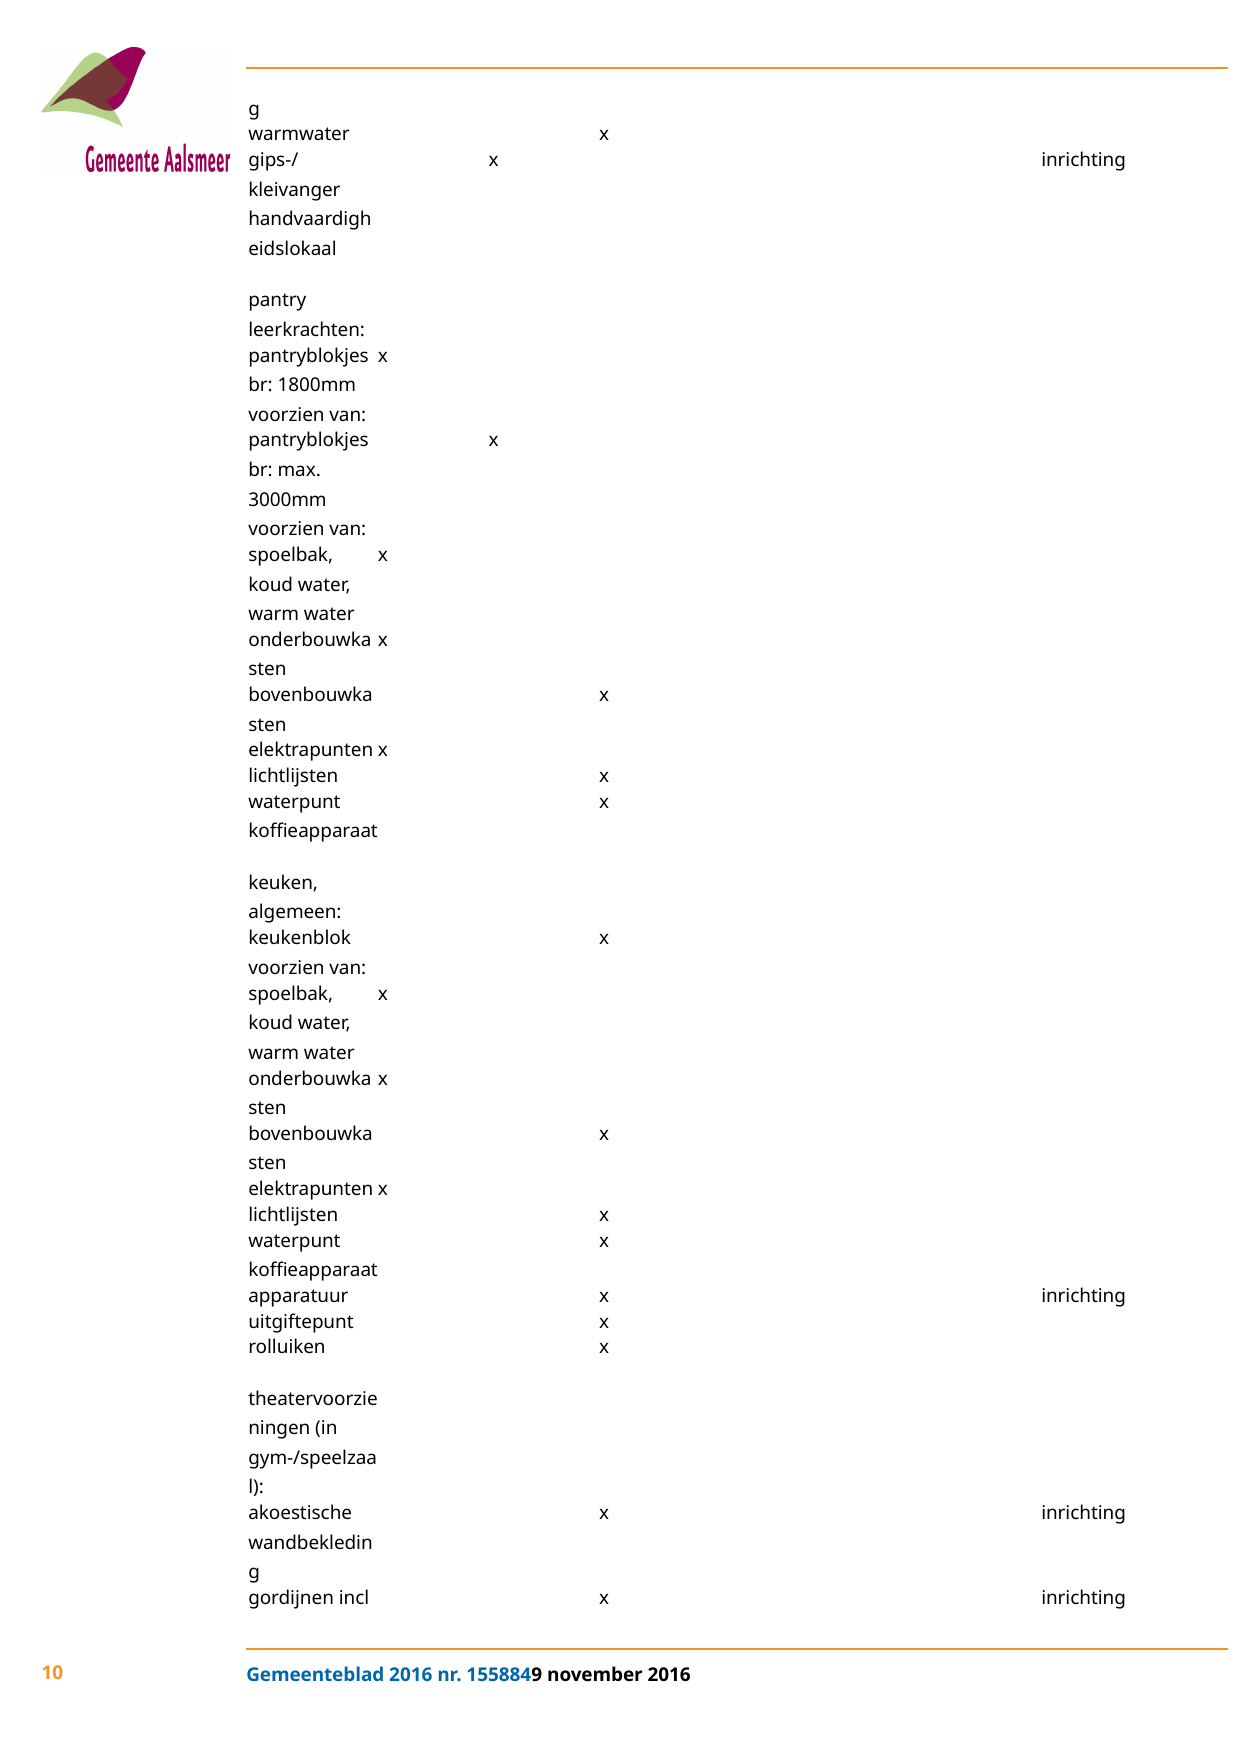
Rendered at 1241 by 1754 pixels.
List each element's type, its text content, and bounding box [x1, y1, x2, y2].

table_cell [709, 1120, 820, 1175]
table_cell x [599, 788, 709, 843]
table_cell [930, 681, 1041, 737]
table_cell [820, 925, 930, 980]
table_cell [709, 1282, 820, 1308]
table_cell [820, 261, 930, 286]
table_cell [1041, 788, 1152, 843]
table_cell x [378, 541, 488, 626]
table_cell [488, 844, 599, 869]
table_cell [248, 1359, 378, 1385]
table_cell waterpunt koffieapparaat [248, 788, 378, 843]
table_cell x [378, 626, 488, 681]
table_cell x [599, 925, 709, 980]
table_cell inrichting [1041, 1584, 1152, 1610]
table_cell [820, 427, 930, 541]
table_cell [1041, 1334, 1152, 1359]
table_cell x [599, 1201, 709, 1227]
table_cell [1041, 121, 1152, 146]
table_cell [709, 261, 820, 286]
table_cell [709, 1308, 820, 1333]
table_cell [820, 121, 930, 146]
table_cell [930, 980, 1041, 1065]
table_cell [488, 121, 599, 146]
table_cell pantry leerkrachten: [248, 286, 378, 342]
table_cell [820, 869, 930, 924]
table_cell [930, 1308, 1041, 1333]
table_cell gips-/kleivanger handvaardigheidslokaal [248, 146, 378, 261]
table_cell [1041, 980, 1152, 1065]
table_cell [1041, 869, 1152, 924]
table_cell [709, 1201, 820, 1227]
table_cell [1041, 286, 1152, 342]
table_cell pantryblokjes br: 1800mm voorzien van: [248, 342, 378, 427]
table_cell [709, 737, 820, 762]
table_cell [930, 737, 1041, 762]
table_cell [1041, 261, 1152, 286]
table_cell [709, 1500, 820, 1584]
table_cell [599, 844, 709, 869]
table_cell [930, 286, 1041, 342]
table_cell [1041, 1359, 1152, 1385]
table_cell [378, 286, 488, 342]
table_cell [820, 626, 930, 681]
table_cell [1041, 681, 1152, 737]
table_cell [820, 737, 930, 762]
table_cell [488, 763, 599, 788]
table_cell [820, 1065, 930, 1120]
table_cell [599, 95, 709, 121]
table_cell [599, 146, 709, 261]
table_cell x [599, 1282, 709, 1308]
table_cell spoelbak, koud water, warm water [248, 541, 378, 626]
table_cell [378, 1584, 488, 1610]
table_cell [709, 286, 820, 342]
table_cell [378, 788, 488, 843]
table_cell [378, 763, 488, 788]
table_cell [378, 95, 488, 121]
table_cell inrichting [1041, 1282, 1152, 1308]
table_cell x [599, 1227, 709, 1282]
table_cell [378, 844, 488, 869]
table_cell [709, 980, 820, 1065]
table_cell inrichting [1041, 1500, 1152, 1584]
table_cell [709, 1227, 820, 1282]
table_cell [820, 763, 930, 788]
table_cell [378, 146, 488, 261]
table_cell [930, 121, 1041, 146]
table_cell x [599, 1334, 709, 1359]
table_cell [488, 1065, 599, 1120]
table_cell [709, 681, 820, 737]
table_cell bovenbouwkasten [248, 1120, 378, 1175]
table_cell [1041, 1385, 1152, 1499]
table_cell [488, 541, 599, 626]
table_cell [709, 925, 820, 980]
table_cell [709, 1385, 820, 1499]
table_cell [820, 1385, 930, 1499]
table_cell [599, 980, 709, 1065]
table_cell [1041, 1308, 1152, 1333]
table_cell [378, 1227, 488, 1282]
table_cell [378, 1282, 488, 1308]
table_cell [930, 869, 1041, 924]
table_cell [820, 1334, 930, 1359]
table_cell [930, 925, 1041, 980]
table_cell [820, 95, 930, 121]
table_cell [488, 342, 599, 427]
table_cell x [378, 1175, 488, 1201]
table_cell [1041, 427, 1152, 541]
table_cell [820, 342, 930, 427]
table_cell akoestische wandbekleding [248, 1500, 378, 1584]
table_cell [930, 1227, 1041, 1282]
table_cell [1041, 95, 1152, 121]
table_cell [820, 1308, 930, 1333]
table_cell [488, 925, 599, 980]
table_cell [709, 541, 820, 626]
table_cell [599, 342, 709, 427]
table_cell x [599, 763, 709, 788]
table_cell [709, 1359, 820, 1385]
table_cell elektrapunten [248, 737, 378, 762]
table_cell [378, 427, 488, 541]
table_cell [709, 1334, 820, 1359]
table_cell [378, 1120, 488, 1175]
table_cell [1041, 1065, 1152, 1120]
table_cell [709, 95, 820, 121]
table_cell onderbouwkasten [248, 1065, 378, 1120]
table_cell keukenblok voorzien van: [248, 925, 378, 980]
table_cell pantryblokjes br: max. 3000mm voorzien van: [248, 427, 378, 541]
table_cell [488, 1201, 599, 1227]
table_cell [599, 541, 709, 626]
table_cell [599, 427, 709, 541]
table_cell [248, 844, 378, 869]
table_cell [820, 1201, 930, 1227]
table_cell [709, 763, 820, 788]
table_cell [930, 1120, 1041, 1175]
table_cell [488, 681, 599, 737]
table_cell [709, 1065, 820, 1120]
table_cell [248, 261, 378, 286]
table_cell [378, 1385, 488, 1499]
table_cell [599, 1359, 709, 1385]
table_cell [1041, 737, 1152, 762]
table_cell x [599, 1500, 709, 1584]
table_cell [488, 95, 599, 121]
table_cell spoelbak, koud water, warm water [248, 980, 378, 1065]
table_cell [709, 869, 820, 924]
table_cell [378, 1359, 488, 1385]
table_cell x [599, 1120, 709, 1175]
table_cell [820, 1584, 930, 1610]
table_cell x [378, 342, 488, 427]
table_cell [599, 286, 709, 342]
table_cell g [248, 95, 378, 121]
table_cell [488, 286, 599, 342]
table_cell [488, 1175, 599, 1201]
table_cell [709, 788, 820, 843]
table_cell x [378, 980, 488, 1065]
table_cell [820, 1359, 930, 1385]
picture [41, 47, 231, 172]
table_cell x [599, 681, 709, 737]
table_cell [1041, 763, 1152, 788]
table_cell [378, 925, 488, 980]
table_cell [820, 1500, 930, 1584]
table_cell lichtlijsten [248, 1201, 378, 1227]
table_cell [378, 1201, 488, 1227]
table_cell [709, 1584, 820, 1610]
table_cell [820, 1120, 930, 1175]
table_cell x [599, 1308, 709, 1333]
table_cell [488, 1500, 599, 1584]
table_cell bovenbouwkasten [248, 681, 378, 737]
table_cell [930, 95, 1041, 121]
table_cell inrichting [1041, 146, 1152, 261]
table_cell rolluiken [248, 1334, 378, 1359]
table_cell [709, 427, 820, 541]
table_cell lichtlijsten [248, 763, 378, 788]
table_cell [820, 1175, 930, 1201]
table_cell [488, 1282, 599, 1308]
table_cell [599, 261, 709, 286]
table_cell x [378, 1065, 488, 1120]
table_cell [930, 146, 1041, 261]
table_cell apparatuur [248, 1282, 378, 1308]
table_cell waterpunt koffieapparaat [248, 1227, 378, 1282]
table_cell [599, 1385, 709, 1499]
table_cell [488, 1120, 599, 1175]
table_cell [378, 261, 488, 286]
table_cell x [378, 737, 488, 762]
table_cell [378, 869, 488, 924]
table_cell [820, 681, 930, 737]
table_cell elektrapunten [248, 1175, 378, 1201]
table_cell [930, 1500, 1041, 1584]
table_cell x [488, 427, 599, 541]
table_cell [1041, 925, 1152, 980]
table_cell [930, 1201, 1041, 1227]
table_cell [930, 261, 1041, 286]
table_cell [488, 1584, 599, 1610]
table_cell [1041, 626, 1152, 681]
table_cell [378, 1308, 488, 1333]
table_cell [709, 626, 820, 681]
table_cell [378, 1500, 488, 1584]
table_cell [488, 737, 599, 762]
table_cell [930, 1359, 1041, 1385]
table_cell [930, 1385, 1041, 1499]
table_cell [930, 626, 1041, 681]
table_cell [820, 788, 930, 843]
table_cell [820, 146, 930, 261]
table_cell [930, 788, 1041, 843]
table_cell [599, 869, 709, 924]
table_cell [488, 980, 599, 1065]
table_cell x [599, 121, 709, 146]
table_cell [488, 1385, 599, 1499]
table_cell [488, 1359, 599, 1385]
table_cell [709, 1175, 820, 1201]
table_cell onderbouwkasten [248, 626, 378, 681]
table_cell [488, 626, 599, 681]
table_cell [1041, 1227, 1152, 1282]
table_cell [820, 980, 930, 1065]
table_cell theatervoorzieningen (in gym-/speelzaal): [248, 1385, 378, 1499]
table_cell [488, 1227, 599, 1282]
table_cell [599, 1065, 709, 1120]
table_cell [930, 1065, 1041, 1120]
table_cell [930, 763, 1041, 788]
table_cell [930, 1334, 1041, 1359]
table_cell [488, 1334, 599, 1359]
table_cell [930, 427, 1041, 541]
table_cell x [599, 1584, 709, 1610]
table_cell [709, 121, 820, 146]
table_cell [930, 541, 1041, 626]
table_cell [599, 1175, 709, 1201]
table_cell [820, 1227, 930, 1282]
table_cell [709, 844, 820, 869]
table_cell [820, 541, 930, 626]
table_cell [930, 1282, 1041, 1308]
table_cell [378, 681, 488, 737]
table_cell [930, 844, 1041, 869]
table_cell uitgiftepunt [248, 1308, 378, 1333]
table_cell [709, 342, 820, 427]
table_cell x [488, 146, 599, 261]
table_cell [820, 1282, 930, 1308]
table_cell [599, 737, 709, 762]
table_cell [1041, 541, 1152, 626]
table_cell [378, 121, 488, 146]
table_cell [930, 342, 1041, 427]
table_cell [709, 146, 820, 261]
table_cell [930, 1175, 1041, 1201]
table_cell [930, 1584, 1041, 1610]
table_cell [1041, 342, 1152, 427]
table_cell [1041, 1201, 1152, 1227]
table_cell [488, 1308, 599, 1333]
table_cell [820, 844, 930, 869]
table_cell [1041, 844, 1152, 869]
table_cell [820, 286, 930, 342]
table_cell keuken, algemeen: [248, 869, 378, 924]
table_cell [599, 626, 709, 681]
table_cell gordijnen incl [248, 1584, 378, 1610]
table_cell [1041, 1120, 1152, 1175]
table_cell [488, 788, 599, 843]
table_cell [1041, 1175, 1152, 1201]
table_cell [488, 261, 599, 286]
table_cell [378, 1334, 488, 1359]
table_cell warmwater [248, 121, 378, 146]
table_cell [488, 869, 599, 924]
